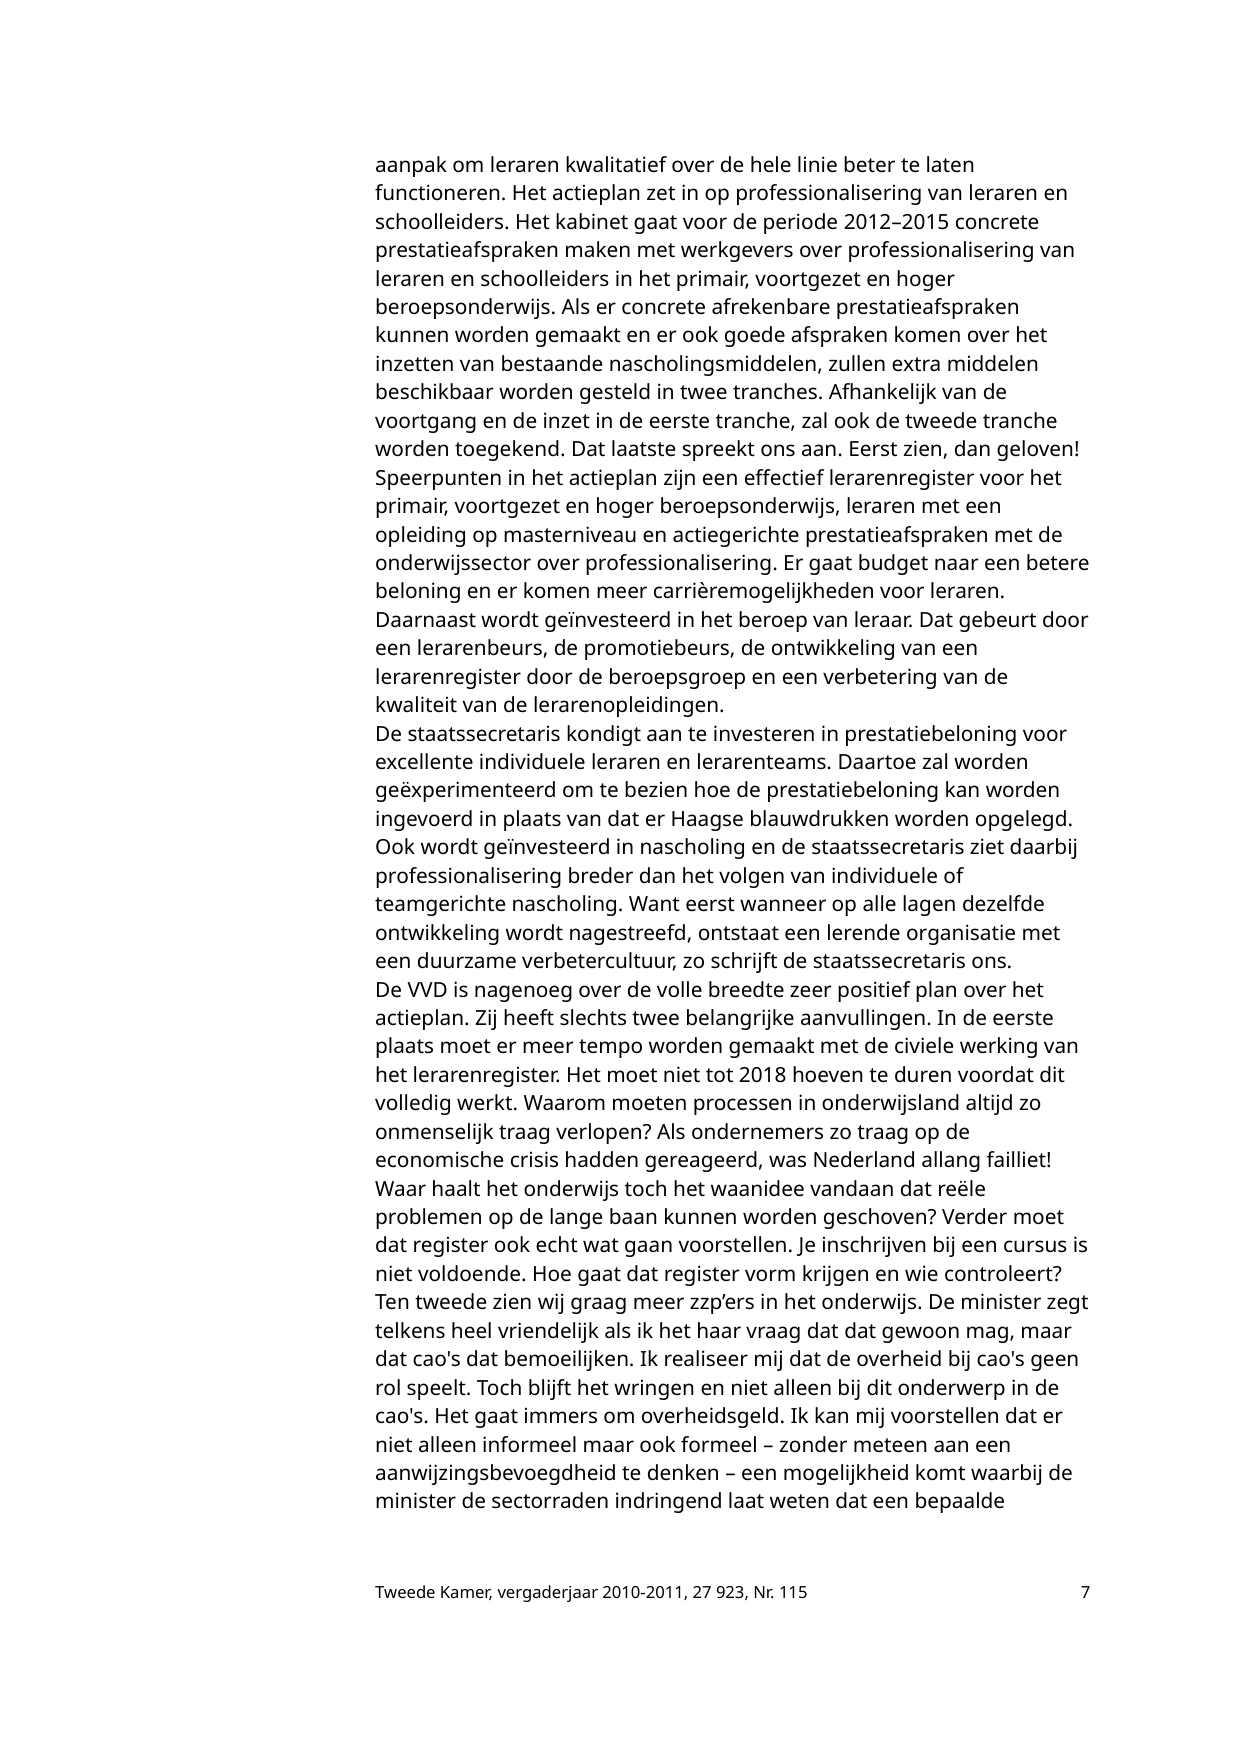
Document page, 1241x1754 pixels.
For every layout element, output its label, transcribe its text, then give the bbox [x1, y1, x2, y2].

text De staatssecretaris kondigt aan te investeren in prestatiebeloning voor excellente individuele leraren en lerarenteams. Daartoe zal worden geëxperimenteerd om te bezien hoe de prestatiebeloning kan worden ingevoerd in plaats van dat er Haagse blauwdrukken worden opgelegd. Ook wordt geïnvesteerd in nascholing en de staatssecretaris ziet daarbij professionalisering breder dan het volgen van individuele of teamgerichte nascholing. Want eerst wanneer op alle lagen dezelfde ontwikkeling wordt nagestreefd, ontstaat een lerende organisatie met een duurzame verbetercultuur, zo schrijft de staatssecretaris ons. [375, 719, 1090, 975]
text Speerpunten in het actieplan zijn een effectief lerarenregister voor het primair, voortgezet en hoger beroepsonderwijs, leraren met een opleiding op masterniveau en actiegerichte prestatieafspraken met de onderwijssector over professionalisering. Er gaat budget naar een betere beloning en er komen meer carrièremogelijkheden voor leraren. Daarnaast wordt geïnvesteerd in het beroep van leraar. Dat gebeurt door een lerarenbeurs, de promotiebeurs, de ontwikkeling van een lerarenregister door de beroepsgroep en een verbetering van de kwaliteit van de lerarenopleidingen. [375, 463, 1090, 719]
text aanpak om leraren kwalitatief over de hele linie beter te laten functioneren. Het actieplan zet in op professionalisering van leraren en schoolleiders. Het kabinet gaat voor de periode 2012–2015 concrete prestatieafspraken maken met werkgevers over professionalisering van leraren en schoolleiders in het primair, voortgezet en hoger beroepsonderwijs. Als er concrete afrekenbare prestatieafspraken kunnen worden gemaakt en er ook goede afspraken komen over het inzetten van bestaande nascholingsmiddelen, zullen extra middelen beschikbaar worden gesteld in twee tranches. Afhankelijk van de voortgang en de inzet in de eerste tranche, zal ook de tweede tranche worden toegekend. Dat laatste spreekt ons aan. Eerst zien, dan geloven! [375, 150, 1090, 463]
text Ten tweede zien wij graag meer zzp’ers in het onderwijs. De minister zegt telkens heel vriendelijk als ik het haar vraag dat dat gewoon mag, maar dat cao's dat bemoeilijken. Ik realiseer mij dat de overheid bij cao's geen rol speelt. Toch blijft het wringen en niet alleen bij dit onderwerp in de cao's. Het gaat immers om overheidsgeld. Ik kan mij voorstellen dat er niet alleen informeel maar ook formeel – zonder meteen aan een aanwijzingsbevoegdheid te denken – een mogelijkheid komt waarbij de minister de sectorraden indringend laat weten dat een bepaalde [375, 1287, 1090, 1515]
text De VVD is nagenoeg over de volle breedte zeer positief plan over het actieplan. Zij heeft slechts twee belangrijke aanvullingen. In de eerste plaats moet er meer tempo worden gemaakt met de civiele werking van het lerarenregister. Het moet niet tot 2018 hoeven te duren voordat dit volledig werkt. Waarom moeten processen in onderwijsland altijd zo onmenselijk traag verlopen? Als ondernemers zo traag op de economische crisis hadden gereageerd, was Nederland allang failliet! Waar haalt het onderwijs toch het waanidee vandaan dat reële problemen op de lange baan kunnen worden geschoven? Verder moet dat register ook echt wat gaan voorstellen. Je inschrijven bij een cursus is niet voldoende. Hoe gaat dat register vorm krijgen en wie controleert? [375, 975, 1090, 1287]
